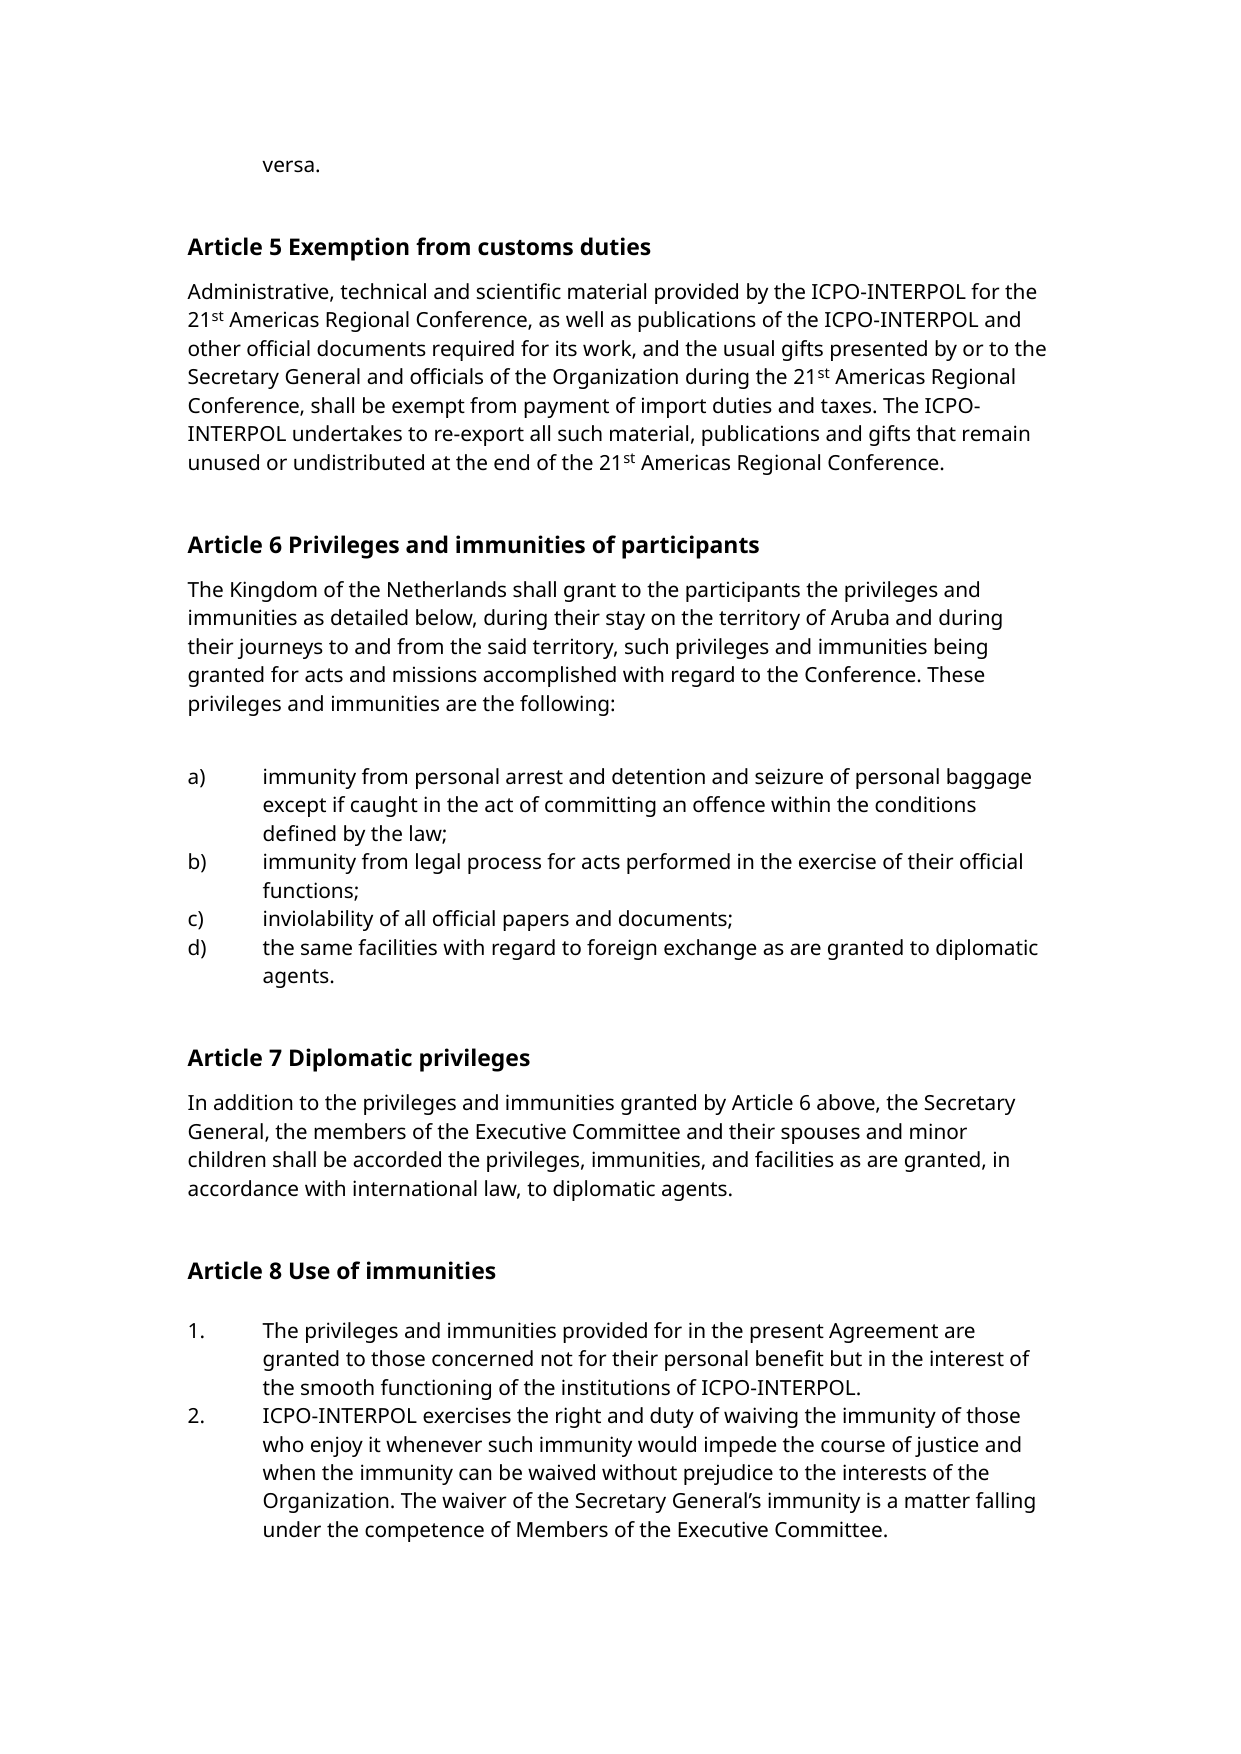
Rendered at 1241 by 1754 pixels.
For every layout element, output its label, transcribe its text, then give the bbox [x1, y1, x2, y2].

text The Kingdom of the Netherlands shall grant to the participants the privileges and immunities as detailed below, during their stay on the territory of Aruba and during their journeys to and from the said territory, such privileges and immunities being granted for acts and missions accomplished with regard to the Conference. These privileges and immunities are the following: [187, 575, 1053, 717]
list immunity from legal process for acts performed in the exercise of their official functions; [187, 847, 1053, 904]
subtitle Article 5 Exemption from customs duties [187, 231, 1053, 262]
list the same facilities with regard to foreign exchange as are granted to diplomatic agents. [187, 933, 1053, 990]
list versa. [187, 150, 1053, 178]
subtitle Article 7 Diplomatic privileges [187, 1042, 1053, 1073]
text Administrative, technical and scientific material provided by the ICPO-INTERPOL for the 21st Americas Regional Conference, as well as publications of the ICPO-INTERPOL and other official documents required for its work, and the usual gifts presented by or to the Secretary General and officials of the Organization during the 21st Americas Regional Conference, shall be exempt from payment of import duties and taxes. The ICPO-INTERPOL undertakes to re-export all such material, publications and gifts that remain unused or undistributed at the end of the 21st Americas Regional Conference. [187, 277, 1053, 476]
list inviolability of all official papers and documents; [187, 904, 1053, 933]
text In addition to the privileges and immunities granted by Article 6 above, the Secretary General, the members of the Executive Committee and their spouses and minor children shall be accorded the privileges, immunities, and facilities as are granted, in accordance with international law, to diplomatic agents. [187, 1088, 1053, 1202]
list ICPO-INTERPOL exercises the right and duty of waiving the immunity of those who enjoy it whenever such immunity would impede the course of justice and when the immunity can be waived without prejudice to the interests of the Organization. The waiver of the Secretary General’s immunity is a matter falling under the competence of Members of the Executive Committee. [187, 1401, 1053, 1543]
subtitle Article 6 Privileges and immunities of participants [187, 529, 1053, 560]
list immunity from personal arrest and detention and seizure of personal baggage except if caught in the act of committing an offence within the conditions defined by the law; [187, 762, 1053, 847]
list The privileges and immunities provided for in the present Agreement are granted to those concerned not for their personal benefit but in the interest of the smooth functioning of the institutions of ICPO-INTERPOL. [187, 1316, 1053, 1401]
subtitle Article 8 Use of immunities [187, 1255, 1053, 1286]
